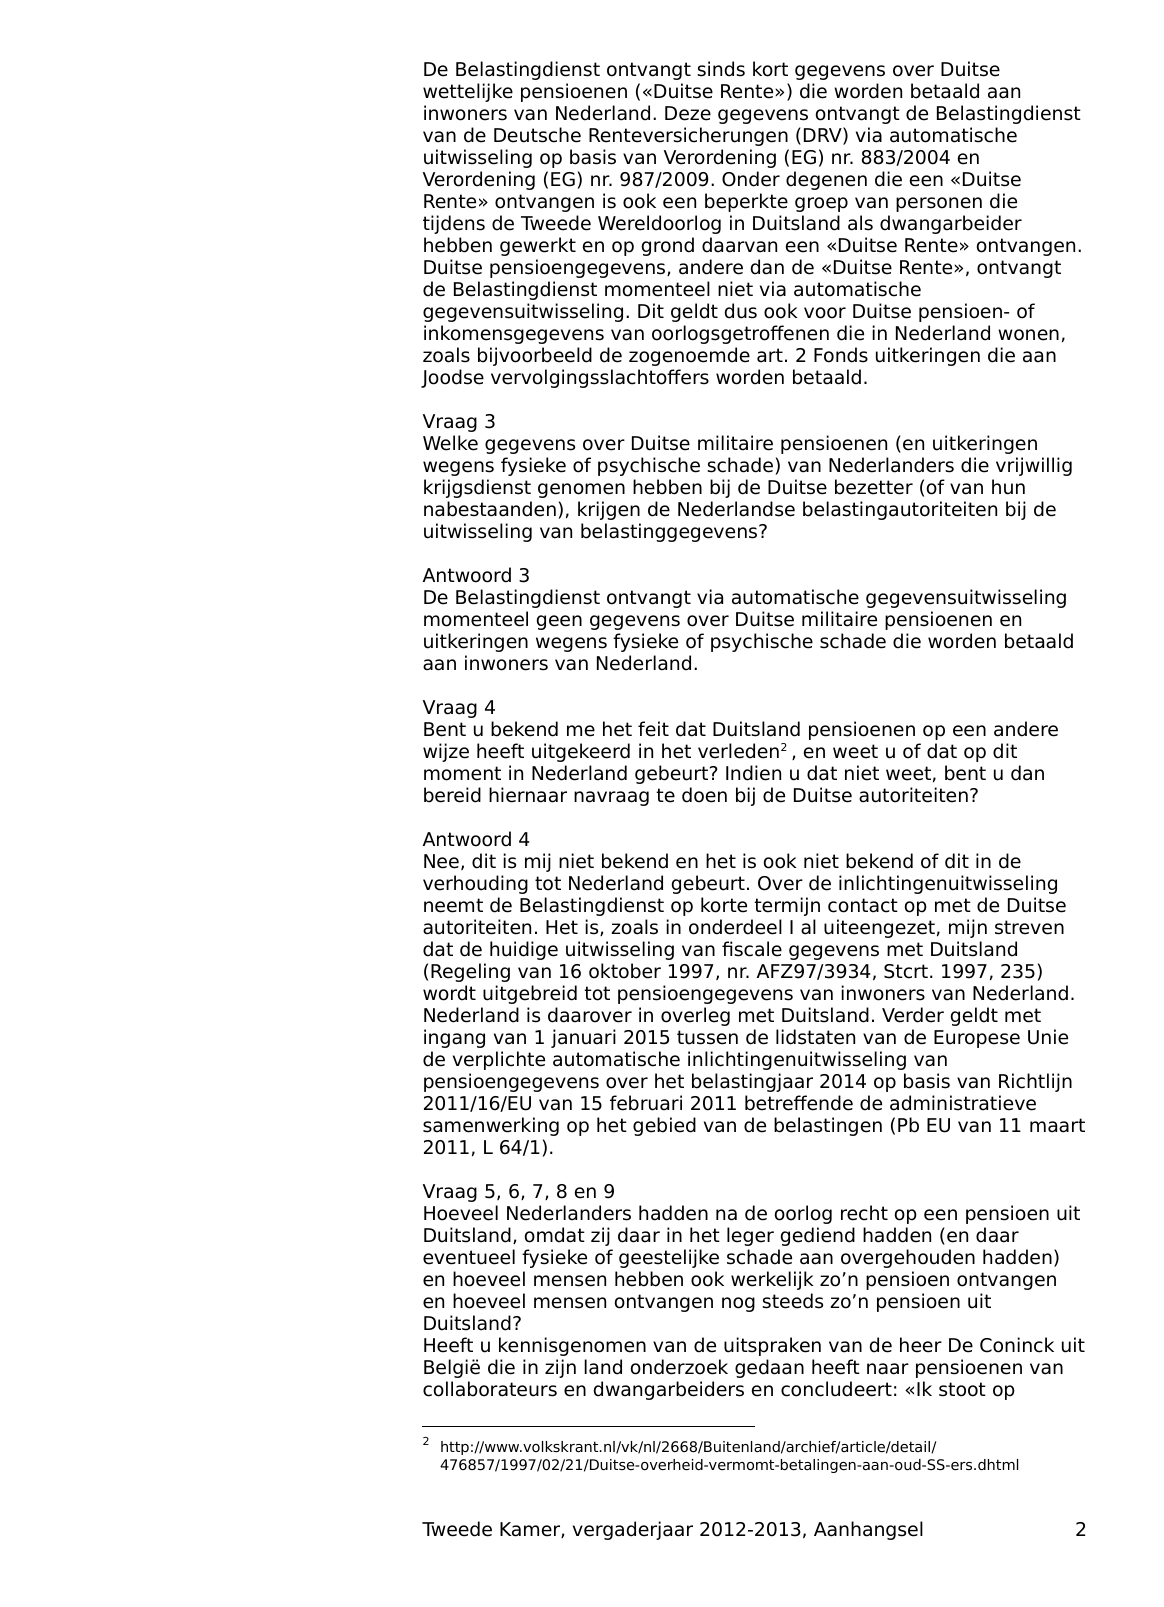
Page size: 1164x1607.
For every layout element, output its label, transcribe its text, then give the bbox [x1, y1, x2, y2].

text Vraag 5, 6, 7, 8 en 9 [422, 1181, 1087, 1203]
text Bent u bekend me het feit dat Duitsland pensioenen op een andere wijze heeft uitgekeerd in het verleden, en weet u of dat op dit moment in Nederland gebeurt? Indien u dat niet weet, bent u dan bereid hiernaar navraag te doen bij de Duitse autoriteiten? [422, 719, 1087, 807]
text Antwoord 3 [422, 565, 1087, 587]
text Nee, dit is mij niet bekend en het is ook niet bekend of dit in de verhouding tot Nederland gebeurt. Over de inlichtingenuitwisseling neemt de Belastingdienst op korte termijn contact op met de Duitse autoriteiten. Het is, zoals in onderdeel I al uiteengezet, mijn streven dat de huidige uitwisseling van fiscale gegevens met Duitsland (Regeling van 16 oktober 1997, nr. AFZ97/3934, Stcrt. 1997, 235) wordt uitgebreid tot pensioengegevens van inwoners van Nederland. Nederland is daarover in overleg met Duitsland. Verder geldt met ingang van 1 januari 2015 tussen de lidstaten van de Europese Unie de verplichte automatische inlichtingenuitwisseling van pensioengegevens over het belastingjaar 2014 op basis van Richtlijn 2011/16/EU van 15 februari 2011 betreffende de administratieve samenwerking op het gebied van de belastingen (Pb EU van 11 maart 2011, L 64/1). [422, 851, 1087, 1159]
text Welke gegevens over Duitse militaire pensioenen (en uitkeringen wegens fysieke of psychische schade) van Nederlanders die vrijwillig krijgsdienst genomen hebben bij de Duitse bezetter (of van hun nabestaanden), krijgen de Nederlandse belastingautoriteiten bij de uitwisseling van belastinggegevens? [422, 433, 1087, 543]
text Vraag 4 [422, 697, 1087, 719]
text De Belastingdienst ontvangt via automatische gegevensuitwisseling momenteel geen gegevens over Duitse militaire pensioenen en uitkeringen wegens fysieke of psychische schade die worden betaald aan inwoners van Nederland. [422, 587, 1087, 675]
text Hoeveel Nederlanders hadden na de oorlog recht op een pensioen uit Duitsland, omdat zij daar in het leger gediend hadden (en daar eventueel fysieke of geestelijke schade aan overgehouden hadden) en hoeveel mensen hebben ook werkelijk zo’n pensioen ontvangen en hoeveel mensen ontvangen nog steeds zo’n pensioen uit Duitsland? [422, 1203, 1087, 1335]
text Vraag 3 [422, 411, 1087, 433]
text De Belastingdienst ontvangt sinds kort gegevens over Duitse wettelijke pensioenen («Duitse Rente») die worden betaald aan inwoners van Nederland. Deze gegevens ontvangt de Belastingdienst van de Deutsche Renteversicherungen (DRV) via automatische uitwisseling op basis van Verordening (EG) nr. 883/2004 en Verordening (EG) nr. 987/2009. Onder degenen die een «Duitse Rente» ontvangen is ook een beperkte groep van personen die tijdens de Tweede Wereldoorlog in Duitsland als dwangarbeider hebben gewerkt en op grond daarvan een «Duitse Rente» ontvangen. Duitse pensioengegevens, andere dan de «Duitse Rente», ontvangt de Belastingdienst momenteel niet via automatische gegevensuitwisseling. Dit geldt dus ook voor Duitse pensioen- of inkomensgegevens van oorlogsgetroffenen die in Nederland wonen, zoals bijvoorbeeld de zogenoemde art. 2 Fonds uitkeringen die aan Joodse vervolgingsslachtoffers worden betaald. [422, 59, 1087, 389]
text Heeft u kennisgenomen van de uitspraken van de heer De Coninck uit België die in zijn land onderzoek gedaan heeft naar pensioenen van collaborateurs en dwangarbeiders en concludeert: «Ik stoot op [422, 1335, 1087, 1401]
text http://www.volkskrant.nl/vk/nl/2668/Buitenland/archief/article/detail/476857/1997/02/21/Duitse-overheid-vermomt-betalingen-aan-oud-SS-ers.dhtml [422, 1435, 1087, 1474]
text Antwoord 4 [422, 829, 1087, 851]
